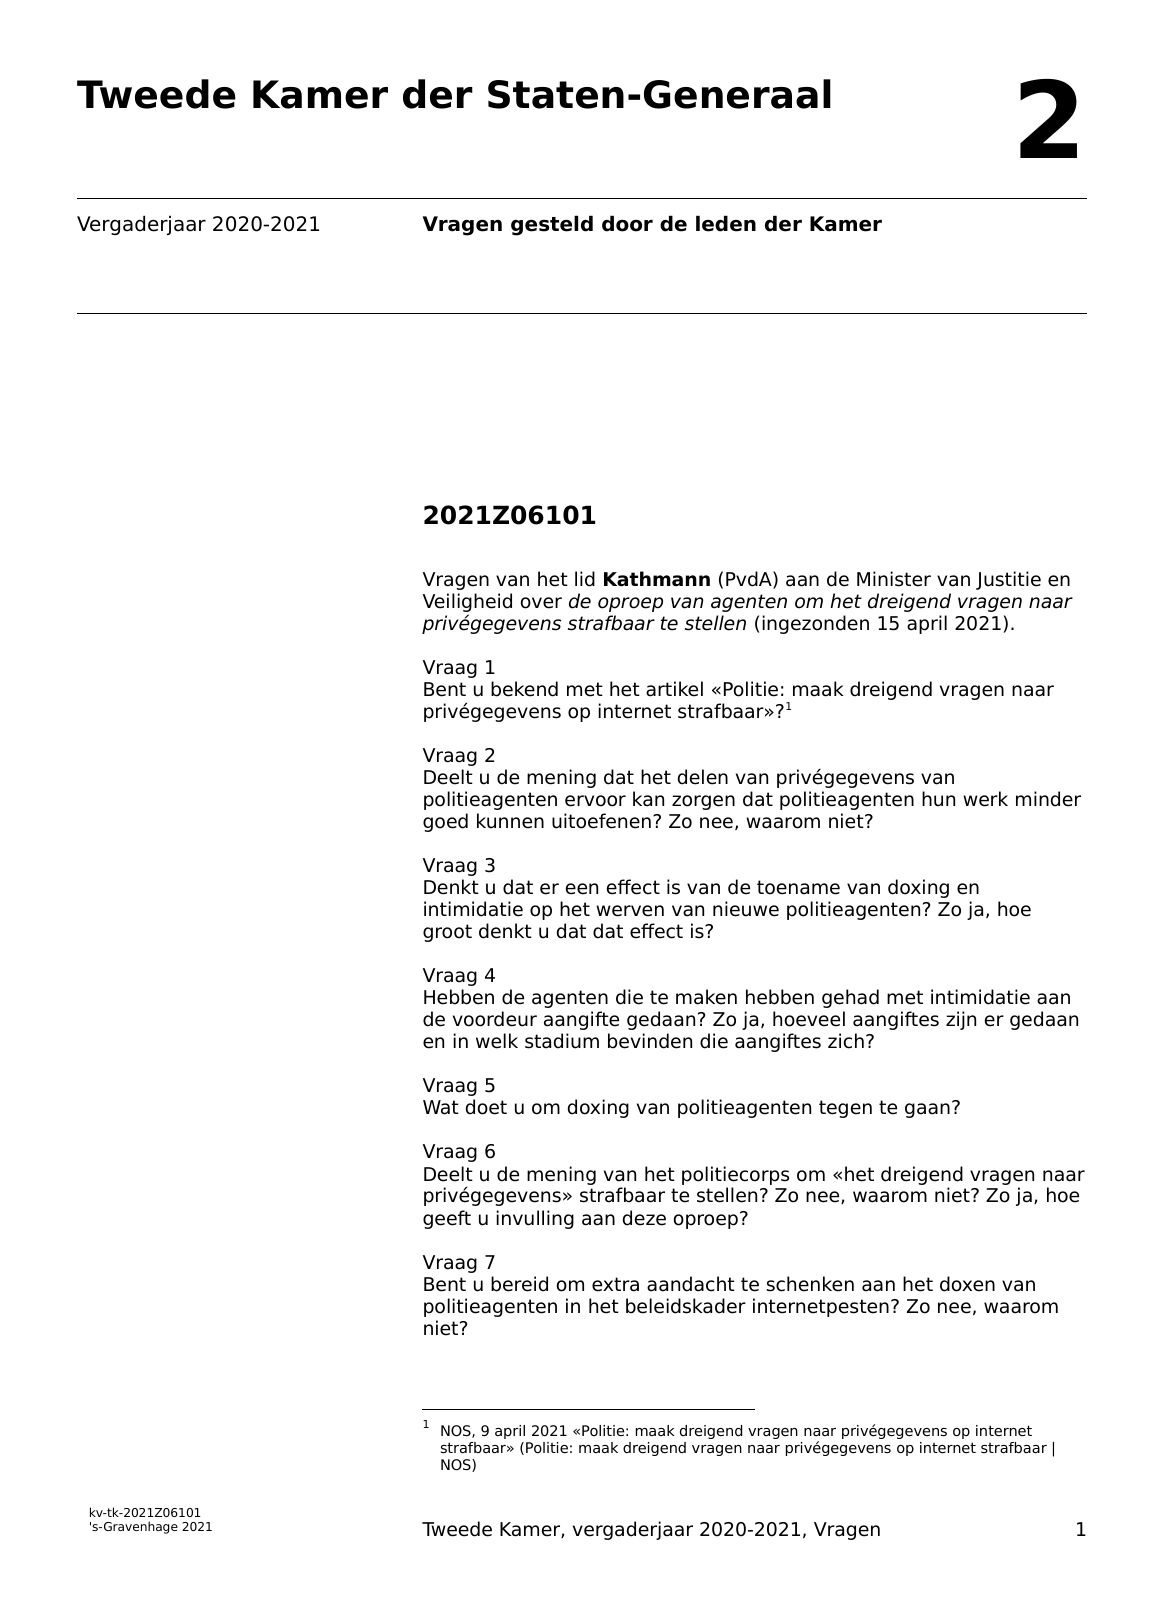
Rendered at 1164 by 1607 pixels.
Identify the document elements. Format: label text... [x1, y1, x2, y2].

text Deelt u de mening van het politiecorps om «het dreigend vragen naar privégegevens» strafbaar te stellen? Zo nee, waarom niet? Zo ja, hoe geeft u invulling aan deze oproep? [422, 1163, 1087, 1229]
text Vraag 5 [422, 1075, 1087, 1097]
text Vraag 4 [422, 965, 1087, 987]
text Bent u bekend met het artikel «Politie: maak dreigend vragen naar privégegevens op internet strafbaar»? [422, 679, 1087, 723]
text Vraag 2 [422, 745, 1087, 767]
text Denkt u dat er een effect is van de toename van doxing en intimidatie op het werven van nieuwe politieagenten? Zo ja, hoe groot denkt u dat dat effect is? [422, 877, 1087, 943]
text kv-tk-2021Z06101 [88, 1506, 323, 1520]
table_header 2 [886, 59, 1087, 198]
text Vraag 7 [422, 1252, 1087, 1273]
table_cell Vragen gesteld door de leden der Kamer [422, 199, 1087, 313]
text Wat doet u om doxing van politieagenten tegen te gaan? [422, 1097, 1087, 1119]
text Vraag 1 [422, 657, 1087, 679]
text 2021Z06101 [422, 501, 1087, 531]
text NOS, 9 april 2021 «Politie: maak dreigend vragen naar privégegevens op internet strafbaar» (Politie: maak dreigend vragen naar privégegevens op internet strafbaar | NOS) [422, 1418, 1087, 1474]
text Vraag 6 [422, 1141, 1087, 1163]
text Deelt u de mening dat het delen van privégegevens van politieagenten ervoor kan zorgen dat politieagenten hun werk minder goed kunnen uitoefenen? Zo nee, waarom niet? [422, 767, 1087, 833]
text Vraag 3 [422, 855, 1087, 877]
table_cell Vergaderjaar 2020-2021 [77, 199, 422, 313]
text Hebben de agenten die te maken hebben gehad met intimidatie aan de voordeur aangifte gedaan? Zo ja, hoeveel aangiftes zijn er gedaan en in welk stadium bevinden die aangiftes zich? [422, 987, 1087, 1053]
text Vragen van het lid Kathmann (PvdA) aan de Minister van Justitie en Veiligheid over de oproep van agenten om het dreigend vragen naar privégegevens strafbaar te stellen (ingezonden 15 april 2021). [422, 569, 1087, 635]
text 's-Gravenhage 2021 [88, 1520, 323, 1534]
table_header Tweede Kamer der Staten-Generaal [77, 59, 886, 198]
text Bent u bereid om extra aandacht te schenken aan het doxen van politieagenten in het beleidskader internetpesten? Zo nee, waarom niet? [422, 1273, 1087, 1339]
